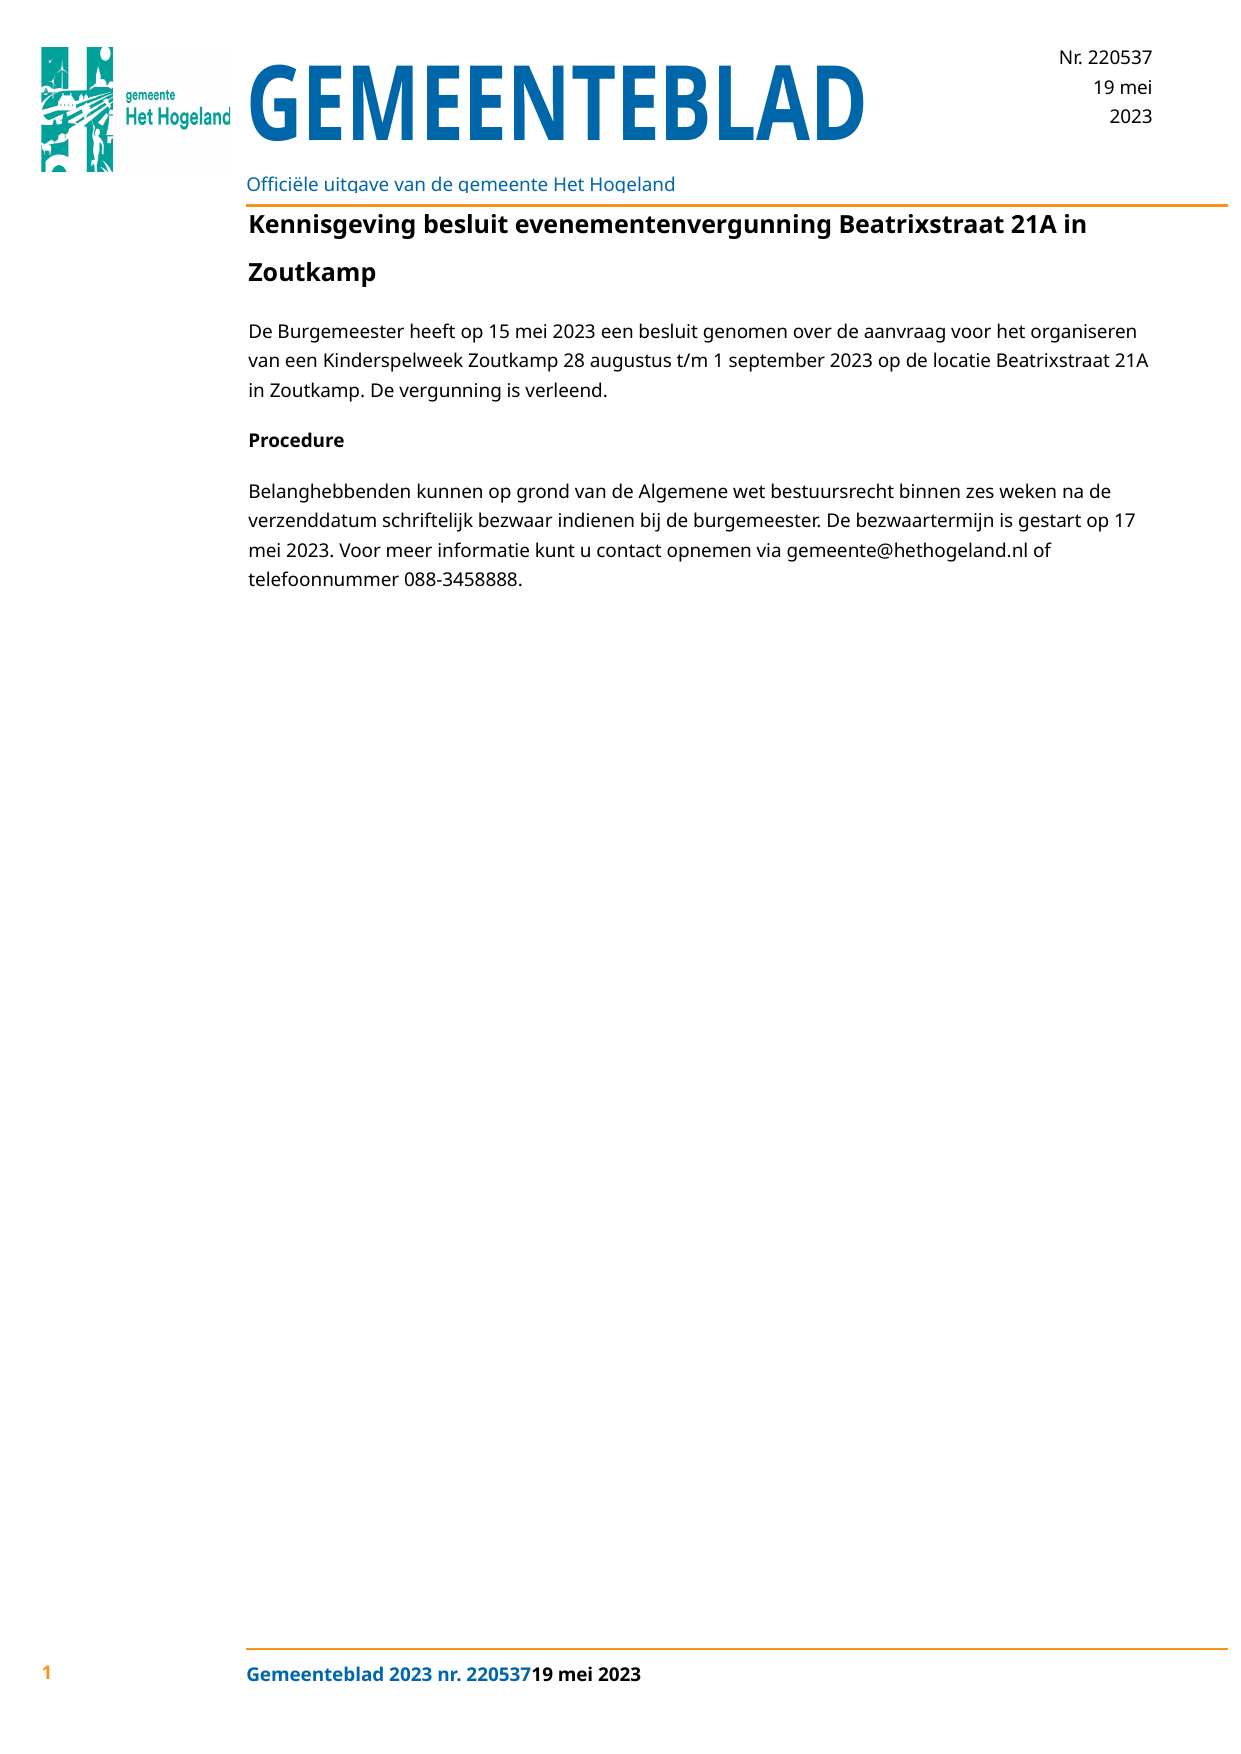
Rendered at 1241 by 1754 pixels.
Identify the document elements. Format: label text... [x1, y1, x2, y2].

picture [41, 47, 231, 172]
text Procedure [248, 427, 1152, 453]
text Belanghebbenden kunnen op grond van de Algemene wet bestuursrecht binnen zes weken na de verzenddatum schriftelijk bezwaar indienen bij de burgemeester. De bezwaartermijn is gestart op 17 mei 2023. Voor meer informatie kunt u contact opnemen via gemeente@hethogeland.nl of telefoonnummer 088-3458888. [248, 478, 1152, 592]
text De Burgemeester heeft op 15 mei 2023 een besluit genomen over de aanvraag voor het organiseren van een Kinderspelweek Zoutkamp 28 augustus t/m 1 september 2023 op de locatie Beatrixstraat 21A in Zoutkamp. De vergunning is verleend. [248, 318, 1152, 403]
text Kennisgeving besluit evenementenvergunning Beatrixstraat 21A in Zoutkamp [248, 207, 1152, 288]
